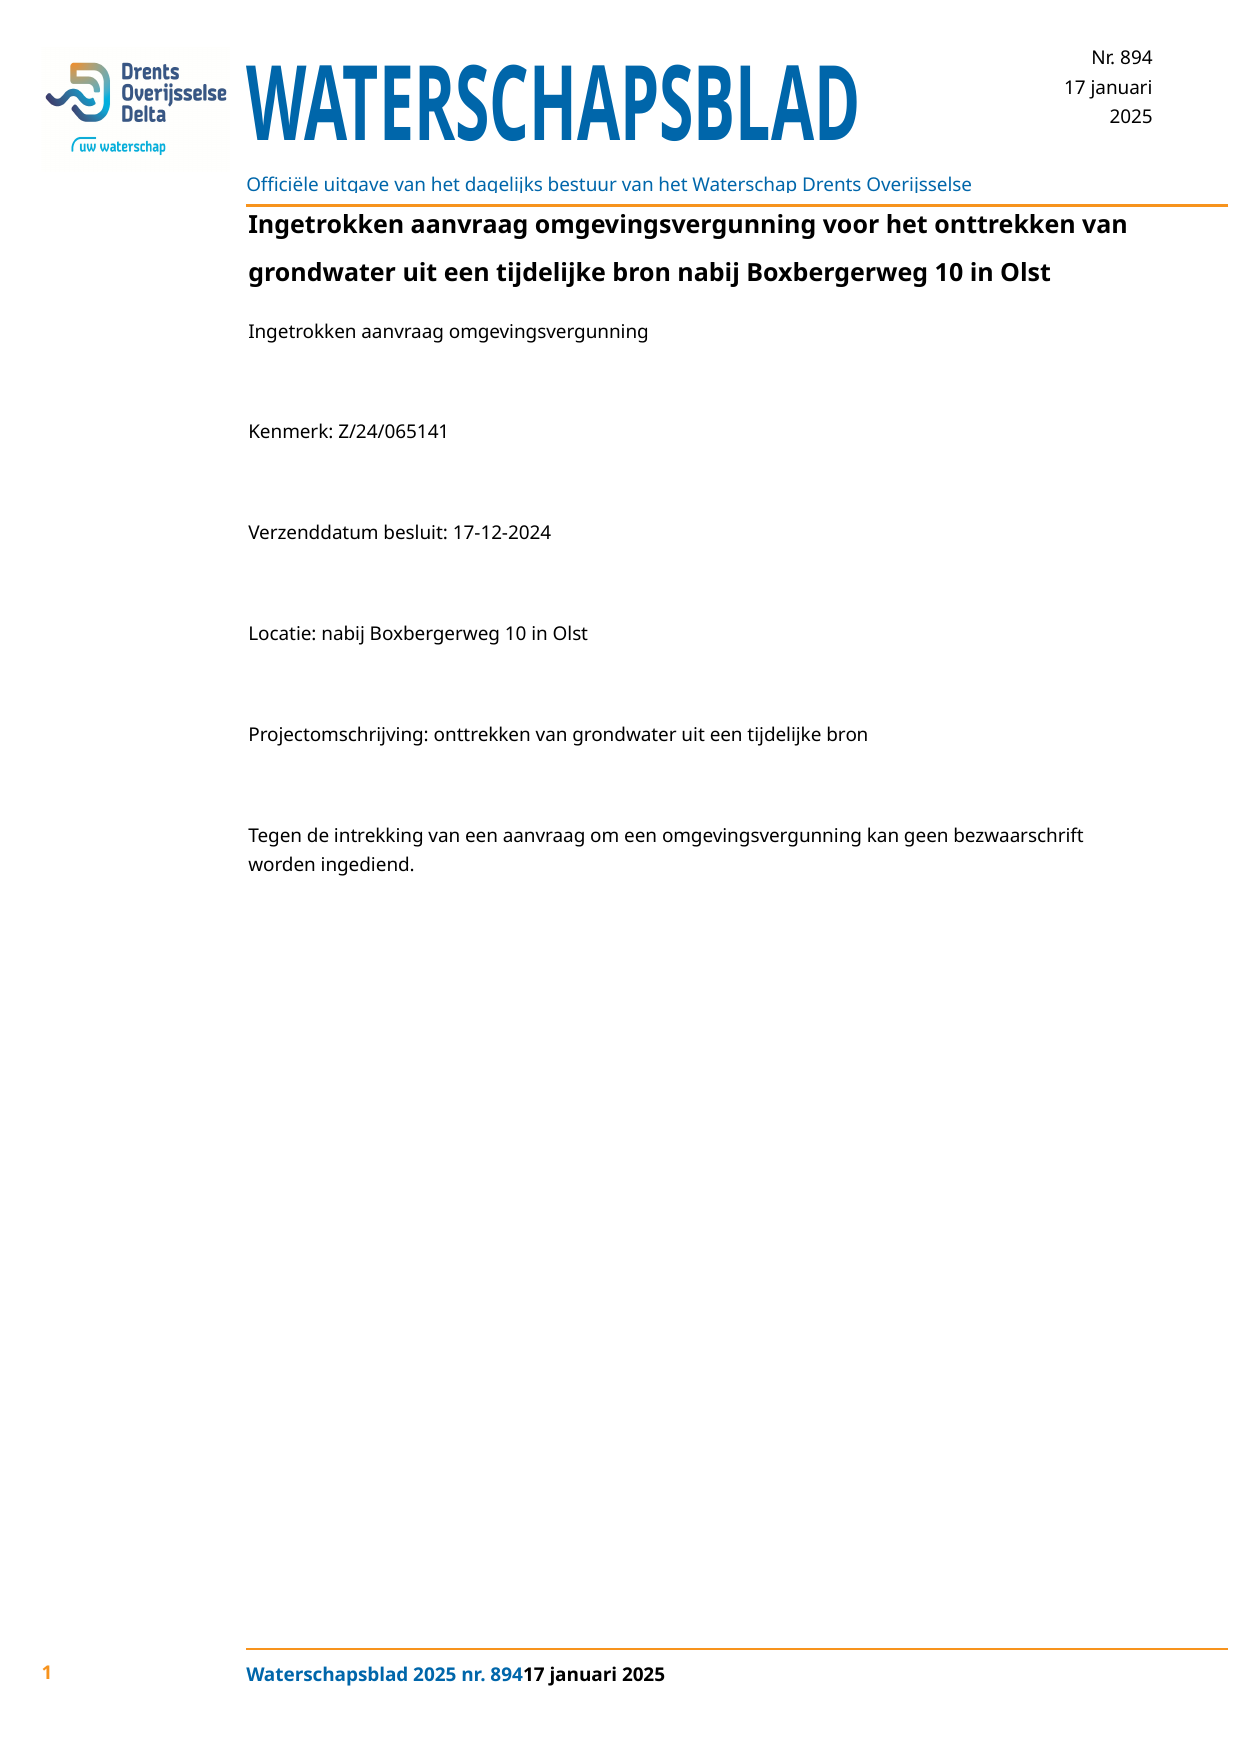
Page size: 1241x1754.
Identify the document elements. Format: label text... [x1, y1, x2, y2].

text Tegen de intrekking van een aanvraag om een omgevingsvergunning kan geen bezwaarschrift worden ingediend. [248, 822, 1152, 877]
text Locatie: nabij Boxbergerweg 10 in Olst [248, 620, 1152, 646]
text Projectomschrijving: onttrekken van grondwater uit een tijdelijke bron [248, 721, 1152, 747]
text Kenmerk: Z/24/065141 [248, 419, 1152, 444]
picture [41, 47, 231, 172]
text Ingetrokken aanvraag omgevingsvergunning voor het onttrekken van grondwater uit een tijdelijke bron nabij Boxbergerweg 10 in Olst [248, 207, 1152, 288]
text Verzenddatum besluit: 17-12-2024 [248, 519, 1152, 545]
text Ingetrokken aanvraag omgevingsvergunning [248, 318, 1152, 344]
